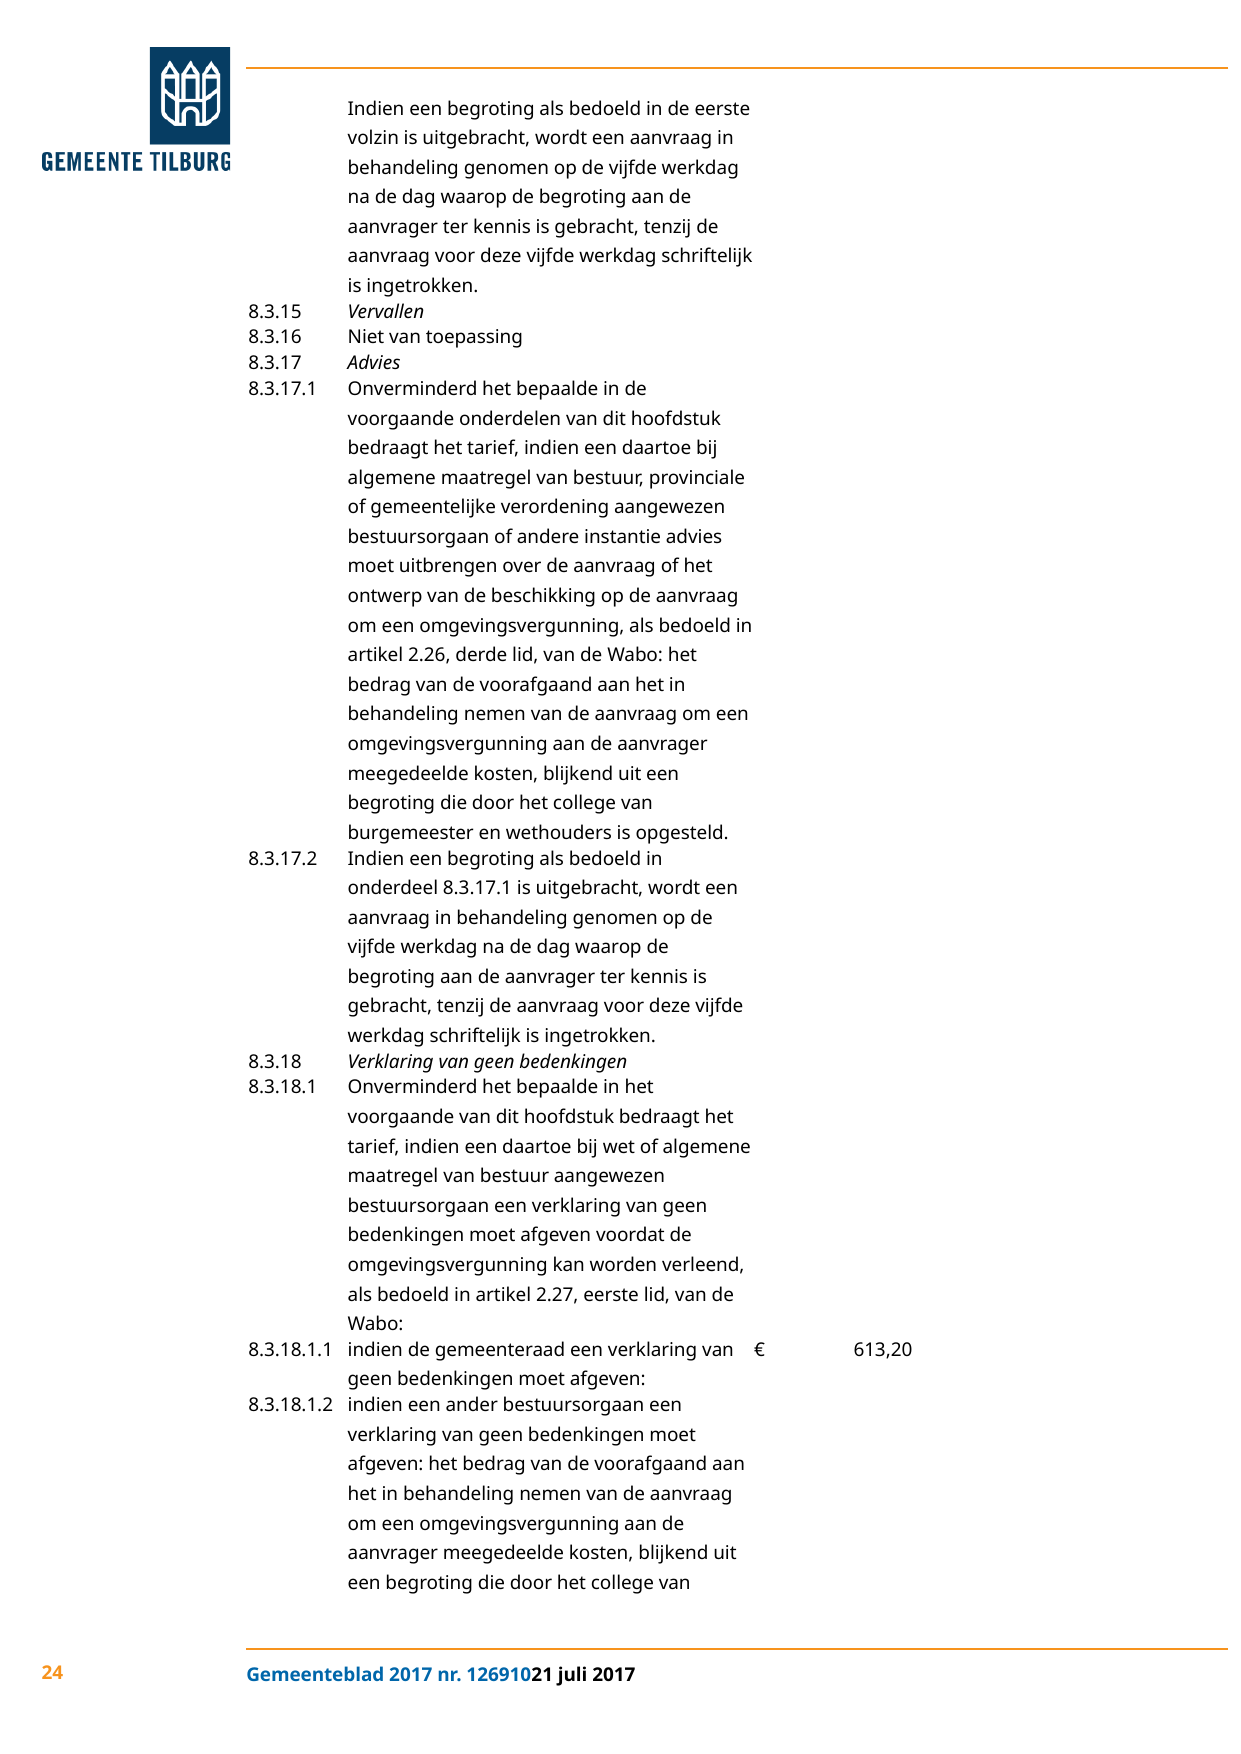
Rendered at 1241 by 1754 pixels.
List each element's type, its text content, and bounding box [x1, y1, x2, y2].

table_cell Onverminderd het bepaalde in het voorgaande van dit hoofdstuk bedraagt het tarief, indien een daartoe bij wet of algemene maatregel van bestuur aangewezen bestuursorgaan een verklaring van geen bedenkingen moet afgeven voordat de omgevingsvergunning kan worden verleend, als bedoeld in artikel 2.27, eerste lid, van de Wabo: [348, 1074, 754, 1336]
table_cell Niet van toepassing [348, 324, 754, 349]
table_cell Vervallen [348, 298, 754, 324]
table_cell [853, 1048, 1052, 1074]
table_cell [754, 375, 853, 845]
table_cell [754, 845, 853, 1048]
table_cell [754, 324, 853, 349]
picture [41, 47, 231, 172]
table_cell [853, 298, 1052, 324]
table_cell [754, 95, 853, 298]
table_cell [853, 350, 1052, 375]
table_cell 613,20 [853, 1336, 1052, 1391]
table_cell [754, 1048, 853, 1074]
table_cell 8.3.17.1 [248, 375, 347, 845]
table_cell indien de gemeenteraad een verklaring van geen bedenkingen moet afgeven: [348, 1336, 754, 1391]
table_cell Verklaring van geen bedenkingen [348, 1048, 754, 1074]
table_cell indien een ander bestuursorgaan een verklaring van geen bedenkingen moet afgeven: het bedrag van de voorafgaand aan het in behandeling nemen van de aanvraag om een omgevingsvergunning aan de aanvrager meegedeelde kosten, blijkend uit een begroting die door het college van [348, 1391, 754, 1594]
table_cell 8.3.18.1 [248, 1074, 347, 1336]
table_cell € [754, 1336, 853, 1391]
table_cell [853, 95, 1052, 298]
table_cell Onverminderd het bepaalde in de voorgaande onderdelen van dit hoofdstuk bedraagt het tarief, indien een daartoe bij algemene maatregel van bestuur, provinciale of gemeentelijke verordening aangewezen bestuursorgaan of andere instantie advies moet uitbrengen over de aanvraag of het ontwerp van de beschikking op de aanvraag om een omgevingsvergunning, als bedoeld in artikel 2.26, derde lid, van de Wabo: het bedrag van de voorafgaand aan het in behandeling nemen van de aanvraag om een omgevingsvergunning aan de aanvrager meegedeelde kosten, blijkend uit een begroting die door het college van burgemeester en wethouders is opgesteld. [348, 375, 754, 845]
table_cell Indien een begroting als bedoeld in onderdeel 8.3.17.1 is uitgebracht, wordt een aanvraag in behandeling genomen op de vijfde werkdag na de dag waarop de begroting aan de aanvrager ter kennis is gebracht, tenzij de aanvraag voor deze vijfde werkdag schriftelijk is ingetrokken. [348, 845, 754, 1048]
table_cell [754, 1391, 853, 1594]
table_cell Indien een begroting als bedoeld in de eerste volzin is uitgebracht, wordt een aanvraag in behandeling genomen op de vijfde werkdag na de dag waarop de begroting aan de aanvrager ter kennis is gebracht, tenzij de aanvraag voor deze vijfde werkdag schriftelijk is ingetrokken. [348, 95, 754, 298]
table_cell [853, 375, 1052, 845]
table_cell [853, 845, 1052, 1048]
table_cell [754, 350, 853, 375]
table_cell 8.3.17 [248, 350, 347, 375]
table_cell 8.3.18 [248, 1048, 347, 1074]
table_cell 8.3.15 [248, 298, 347, 324]
table_cell 8.3.17.2 [248, 845, 347, 1048]
table_cell [248, 95, 347, 298]
table_cell [853, 1391, 1052, 1594]
table_cell [754, 1074, 853, 1336]
table_cell 8.3.16 [248, 324, 347, 349]
table_cell [853, 324, 1052, 349]
table_cell Advies [348, 350, 754, 375]
table_cell 8.3.18.1.1 [248, 1336, 347, 1391]
table_cell [754, 298, 853, 324]
table_cell [853, 1074, 1052, 1336]
table_cell 8.3.18.1.2 [248, 1391, 347, 1594]
